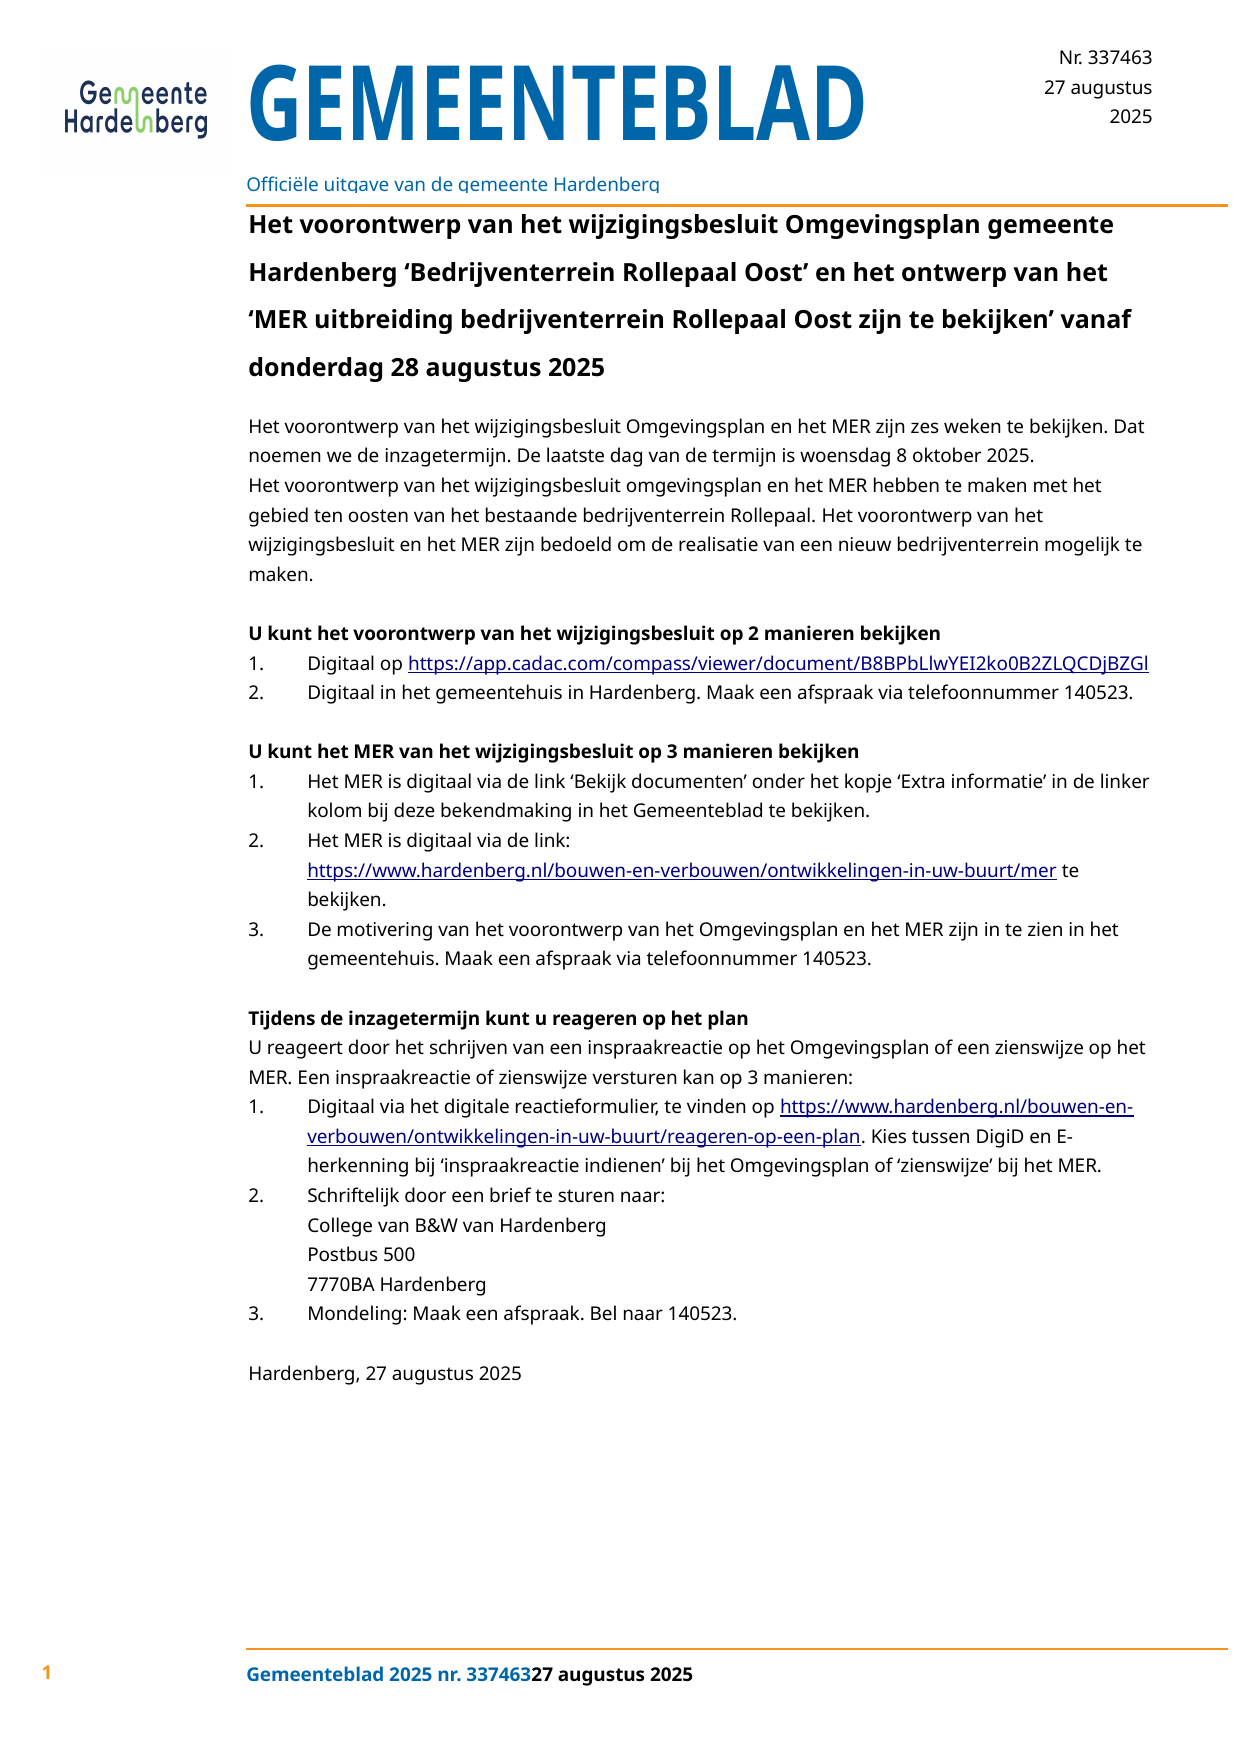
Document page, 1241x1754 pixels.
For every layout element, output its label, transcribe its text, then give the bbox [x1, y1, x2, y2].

text Het voorontwerp van het wijzigingsbesluit Omgevingsplan en het MER zijn zes weken te bekijken. Dat noemen we de inzagetermijn. De laatste dag van de termijn is woensdag 8 oktober 2025. [248, 413, 1152, 468]
list 7770BA Hardenberg [248, 1271, 1152, 1297]
list Digitaal via het digitale reactieformulier, te vinden op https://www.hardenberg.nl/bouwen-en-verbouwen/ontwikkelingen-in-uw-buurt/reageren-op-een-plan. Kies tussen DigiD en E-herkenning bij ‘inspraakreactie indienen’ bij het Omgevingsplan of ‘zienswijze’ bij het MER. [248, 1093, 1152, 1178]
list Digitaal in het gemeentehuis in Hardenberg. Maak een afspraak via telefoonnummer 140523. [248, 679, 1152, 705]
text Het voorontwerp van het wijzigingsbesluit Omgevingsplan gemeente Hardenberg ‘Bedrijventerrein Rollepaal Oost’ en het ontwerp van het ‘MER uitbreiding bedrijventerrein Rollepaal Oost zijn te bekijken’ vanaf donderdag 28 augustus 2025 [248, 207, 1152, 384]
list College van B&W van Hardenberg [248, 1212, 1152, 1238]
text U reageert door het schrijven van een inspraakreactie op het Omgevingsplan of een zienswijze op het MER. Een inspraakreactie of zienswijze versturen kan op 3 manieren: [248, 1034, 1152, 1090]
list Het MER is digitaal via de link ‘Bekijk documenten’ onder het kopje ‘Extra informatie’ in de linker kolom bij deze bekendmaking in het Gemeenteblad te bekijken. [248, 768, 1152, 823]
text Tijdens de inzagetermijn kunt u reageren op het plan [248, 1005, 1152, 1031]
text Hardenberg, 27 augustus 2025 [248, 1360, 1152, 1386]
text Het voorontwerp van het wijzigingsbesluit omgevingsplan en het MER hebben te maken met het gebied ten oosten van het bestaande bedrijventerrein Rollepaal. Het voorontwerp van het wijzigingsbesluit en het MER zijn bedoeld om de realisatie van een nieuw bedrijventerrein mogelijk te maken. [248, 472, 1152, 587]
list Schriftelijk door een brief te sturen naar: [248, 1182, 1152, 1208]
text U kunt het voorontwerp van het wijzigingsbesluit op 2 manieren bekijken [248, 620, 1152, 646]
list Postbus 500 [248, 1241, 1152, 1267]
list Het MER is digitaal via de link: https://www.hardenberg.nl/bouwen-en-verbouwen/ontwikkelingen-in-uw-buurt/mer te bekijken. [248, 827, 1152, 912]
list De motivering van het voorontwerp van het Omgevingsplan en het MER zijn in te zien in het gemeentehuis. Maak een afspraak via telefoonnummer 140523. [248, 916, 1152, 971]
list Mondeling: Maak een afspraak. Bel naar 140523. [248, 1301, 1152, 1326]
text U kunt het MER van het wijzigingsbesluit op 3 manieren bekijken [248, 738, 1152, 764]
picture [41, 47, 231, 172]
list Digitaal op https://app.cadac.com/compass/viewer/document/B8BPbLlwYEI2ko0B2ZLQCDjBZGl [248, 650, 1152, 676]
